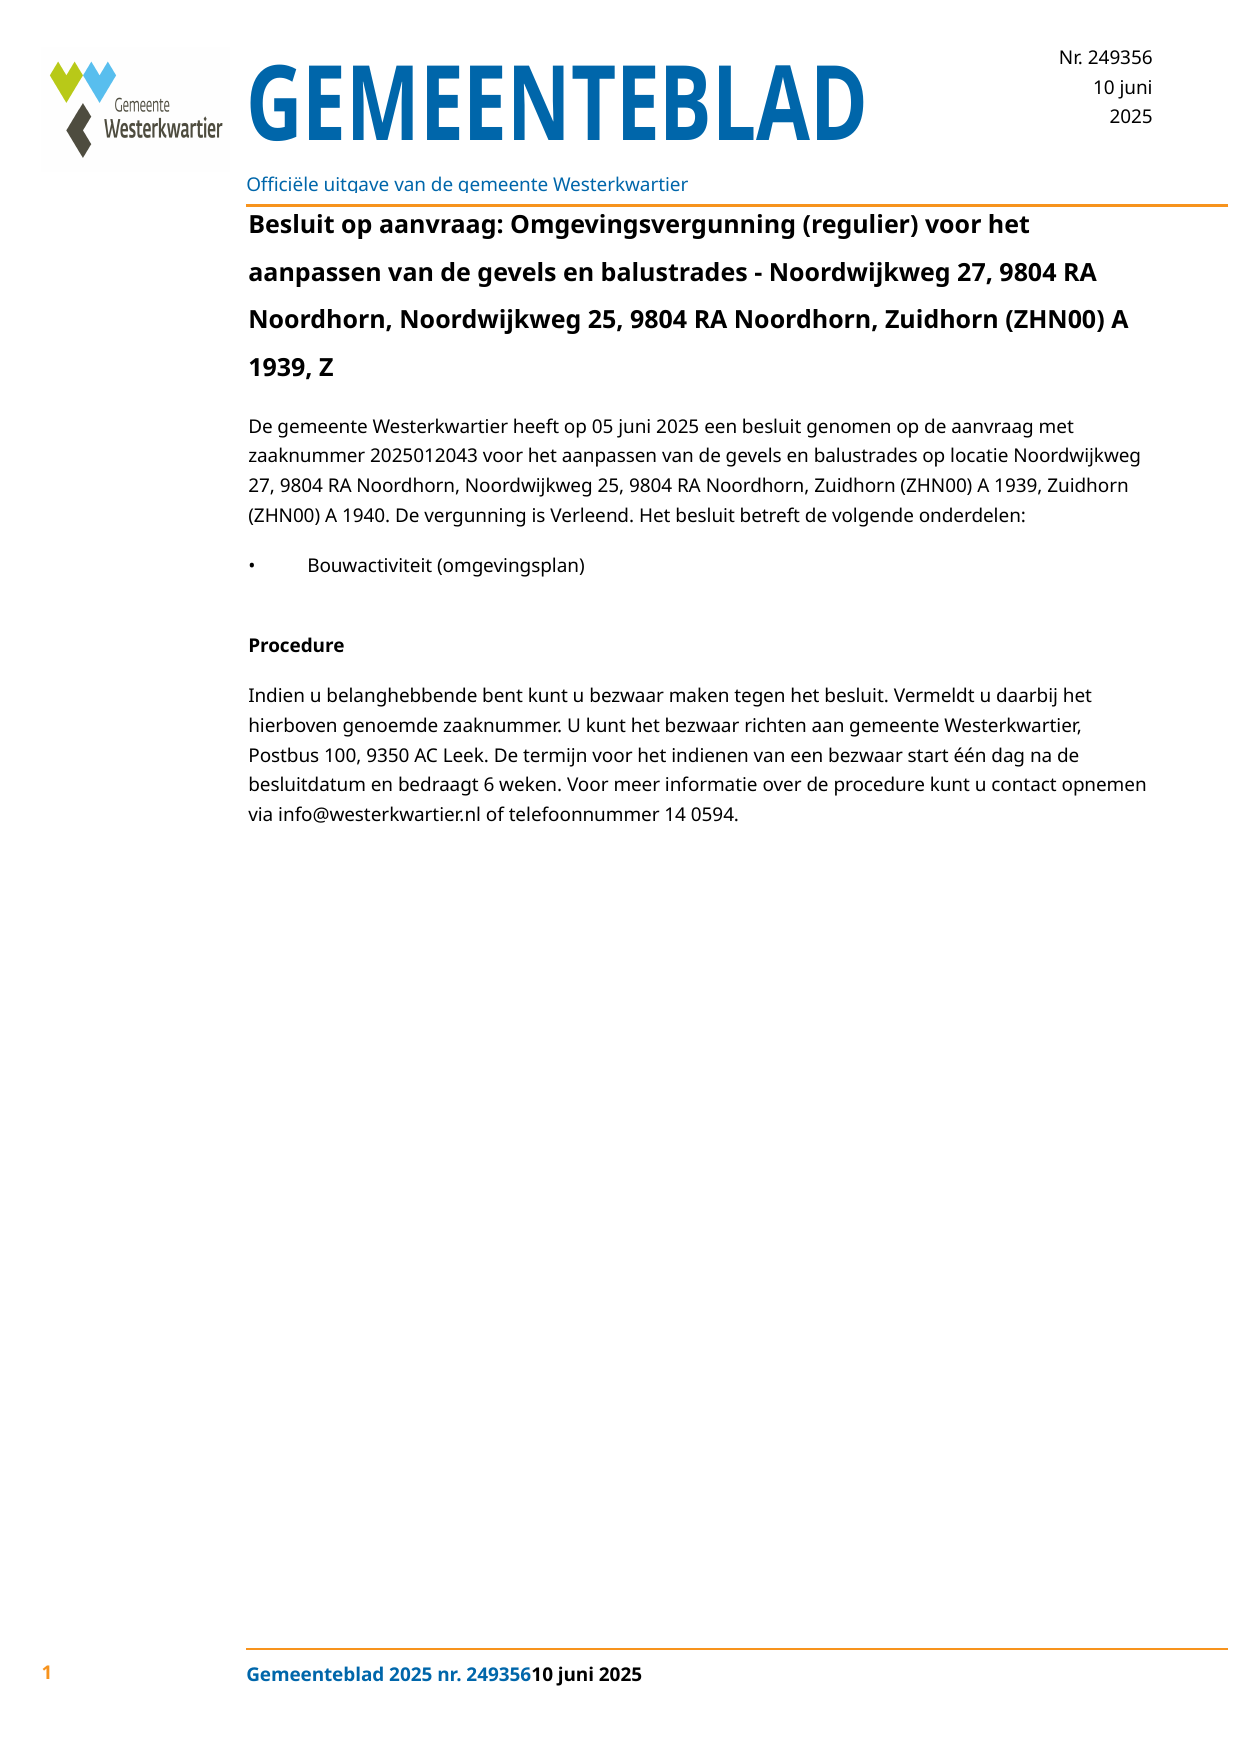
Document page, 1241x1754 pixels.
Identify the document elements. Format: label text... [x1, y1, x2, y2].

text Procedure [248, 632, 1152, 658]
text Besluit op aanvraag: Omgevingsvergunning (regulier) voor het aanpassen van de gevels en balustrades - Noordwijkweg 27, 9804 RA Noordhorn, Noordwijkweg 25, 9804 RA Noordhorn, Zuidhorn (ZHN00) A 1939, Z [248, 207, 1152, 384]
text De gemeente Westerkwartier heeft op 05 juni 2025 een besluit genomen op de aanvraag met zaaknummer 2025012043 voor het aanpassen van de gevels en balustrades op locatie Noordwijkweg 27, 9804 RA Noordhorn, Noordwijkweg 25, 9804 RA Noordhorn, Zuidhorn (ZHN00) A 1939, Zuidhorn (ZHN00) A 1940. De vergunning is Verleend. Het besluit betreft de volgende onderdelen: [248, 413, 1152, 528]
picture [41, 47, 231, 172]
text Indien u belanghebbende bent kunt u bezwaar maken tegen het besluit. Vermeldt u daarbij het hierboven genoemde zaaknummer. U kunt het bezwaar richten aan gemeente Westerkwartier, Postbus 100, 9350 AC Leek. De termijn voor het indienen van een bezwaar start één dag na de besluitdatum en bedraagt 6 weken. Voor meer informatie over de procedure kunt u contact opnemen via info@westerkwartier.nl of telefoonnummer 14 0594. [248, 683, 1152, 827]
list Bouwactiviteit (omgevingsplan) [248, 552, 1152, 578]
